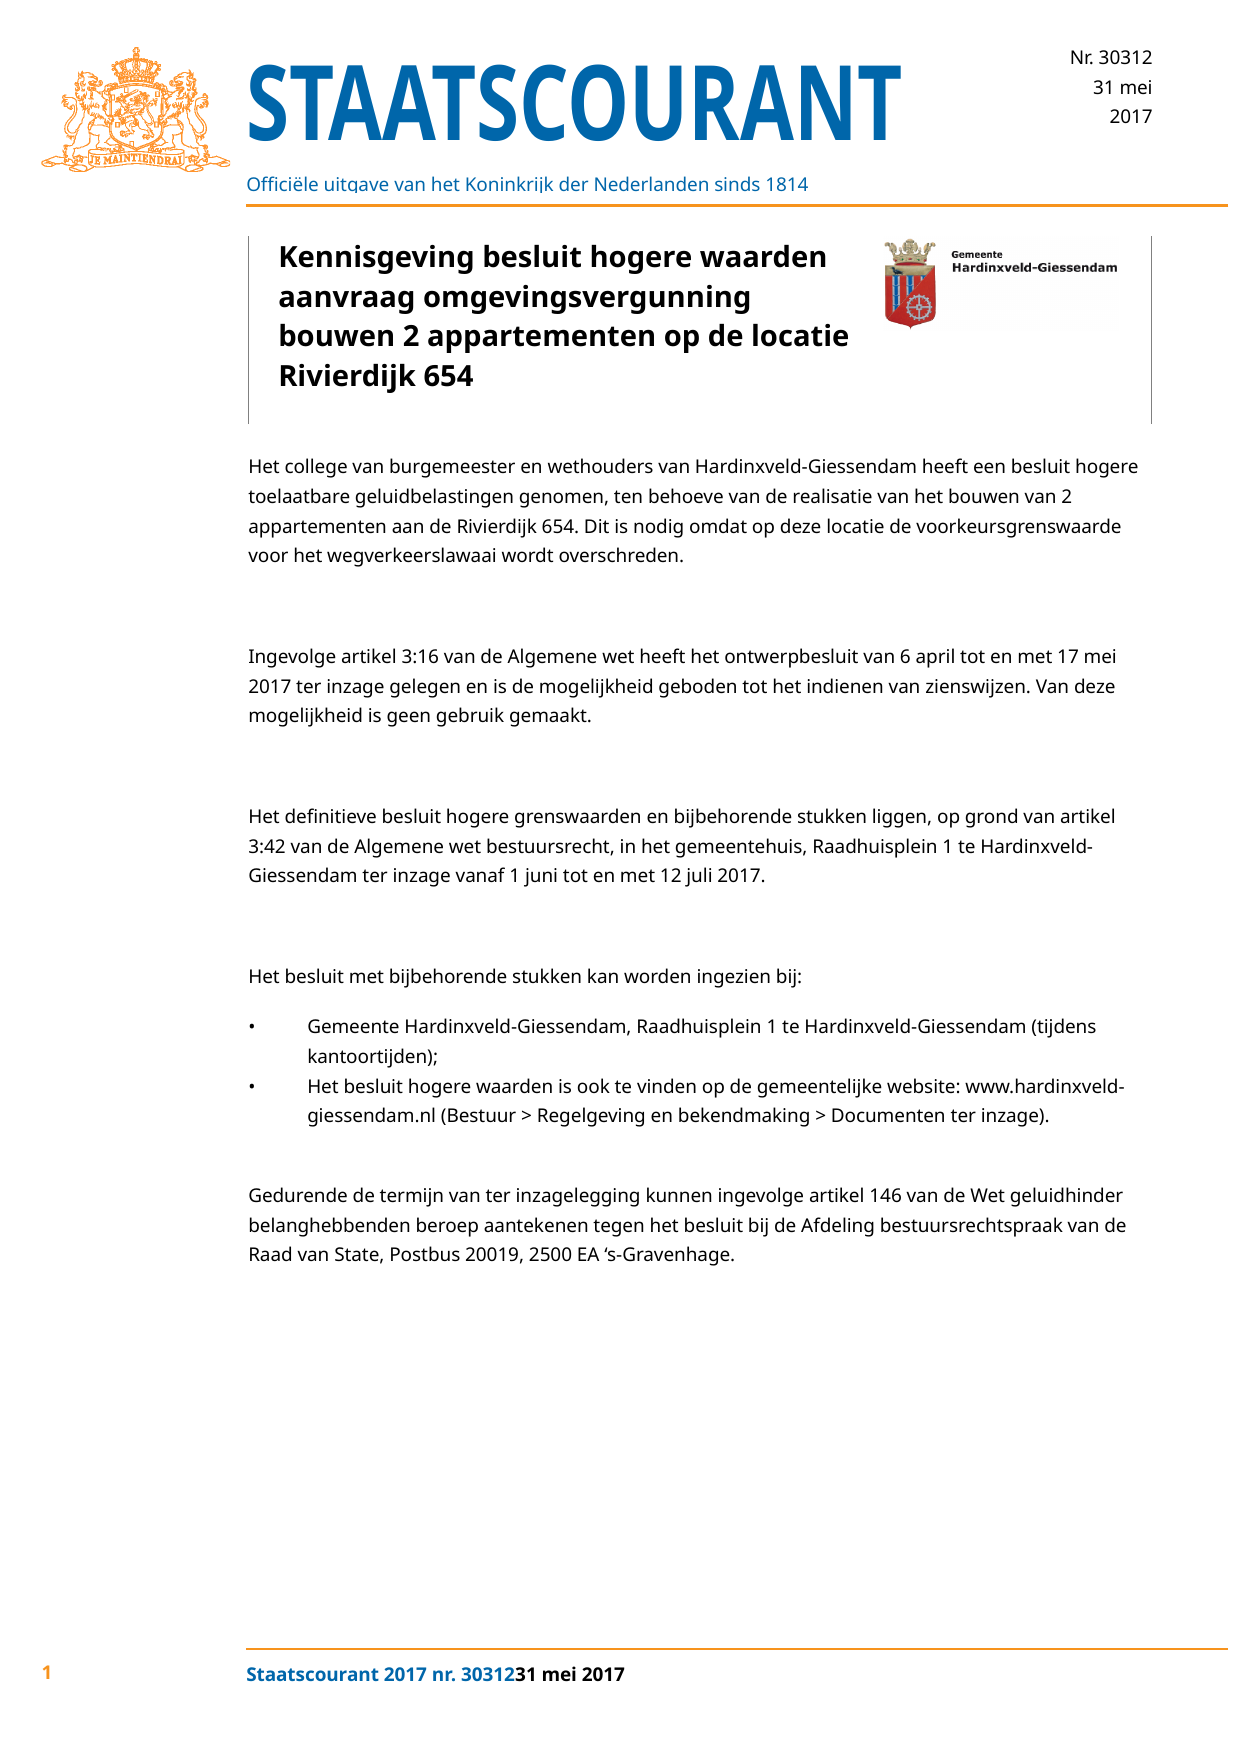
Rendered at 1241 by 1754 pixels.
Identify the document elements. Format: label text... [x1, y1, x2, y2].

text Het definitieve besluit hogere grenswaarden en bijbehorende stukken liggen, op grond van artikel 3:42 van de Algemene wet bestuursrecht, in het gemeentehuis, Raadhuisplein 1 te Hardinxveld-Giessendam ter inzage vanaf 1 juni tot en met 12 juli 2017. [248, 803, 1152, 888]
text Het college van burgemeester en wethouders van Hardinxveld-Giessendam heeft een besluit hogere toelaatbare geluidbelastingen genomen, ten behoeve van de realisatie van het bouwen van 2 appartementen aan de Rivierdijk 654. Dit is nodig omdat op deze locatie de voorkeursgrenswaarde voor het wegverkeerslawaai wordt overschreden. [248, 454, 1152, 568]
table_header Kennisgeving besluit hogere waarden aanvraag omgevingsvergunning bouwen 2 appartementen op de locatie Rivierdijk 654 [249, 236, 850, 424]
list Het besluit hogere waarden is ook te vinden op de gemeentelijke website: www.hardinxveld-giessendam.nl (Bestuur > Regelgeving en bekendmaking > Documenten ter inzage). [248, 1073, 1152, 1128]
text Het besluit met bijbehorende stukken kan worden ingezien bij: [248, 963, 1152, 989]
picture [41, 47, 231, 172]
text Ingevolge artikel 3:16 van de Algemene wet heeft het ontwerpbesluit van 6 april tot en met 17 mei 2017 ter inzage gelegen en is de mogelijkheid geboden tot het indienen van zienswijzen. Van deze mogelijkheid is geen gebruik gemaakt. [248, 643, 1152, 728]
picture [882, 236, 1119, 331]
text Gedurende de termijn van ter inzagelegging kunnen ingevolge artikel 146 van de Wet geluidhinder belanghebbenden beroep aantekenen tegen het besluit bij de Afdeling bestuursrechtspraak van de Raad van State, Postbus 20019, 2500 EA ‘s-Gravenhage. [248, 1182, 1152, 1267]
list Gemeente Hardinxveld-Giessendam, Raadhuisplein 1 te Hardinxveld-Giessendam (tijdens kantoortijden); [248, 1014, 1152, 1069]
table_header [850, 236, 1151, 424]
